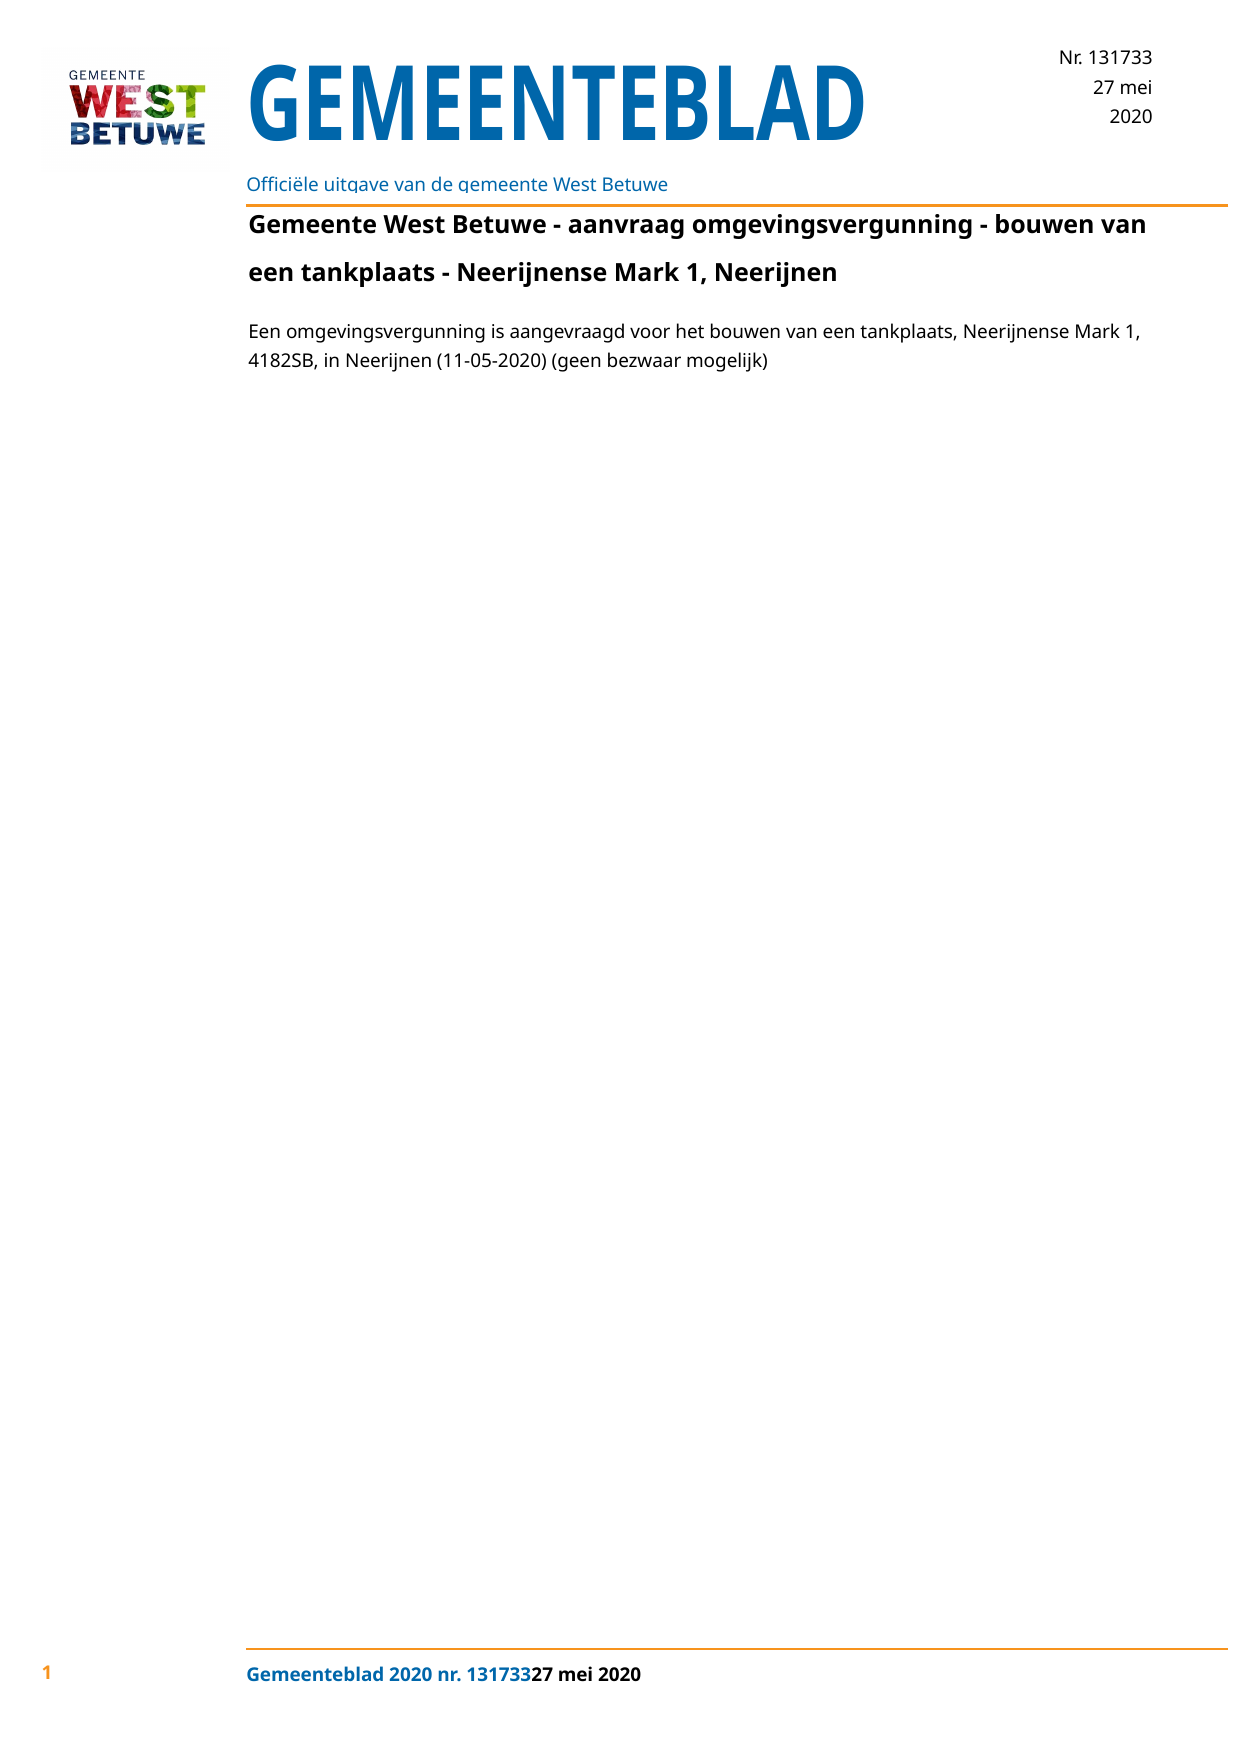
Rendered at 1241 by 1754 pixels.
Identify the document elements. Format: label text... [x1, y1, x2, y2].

text Gemeente West Betuwe - aanvraag omgevingsvergunning - bouwen van een tankplaats - Neerijnense Mark 1, Neerijnen [248, 207, 1152, 288]
text Een omgevingsvergunning is aangevraagd voor het bouwen van een tankplaats, Neerijnense Mark 1, 4182SB, in Neerijnen (11-05-2020) (geen bezwaar mogelijk) [248, 318, 1152, 373]
picture [41, 47, 231, 172]
